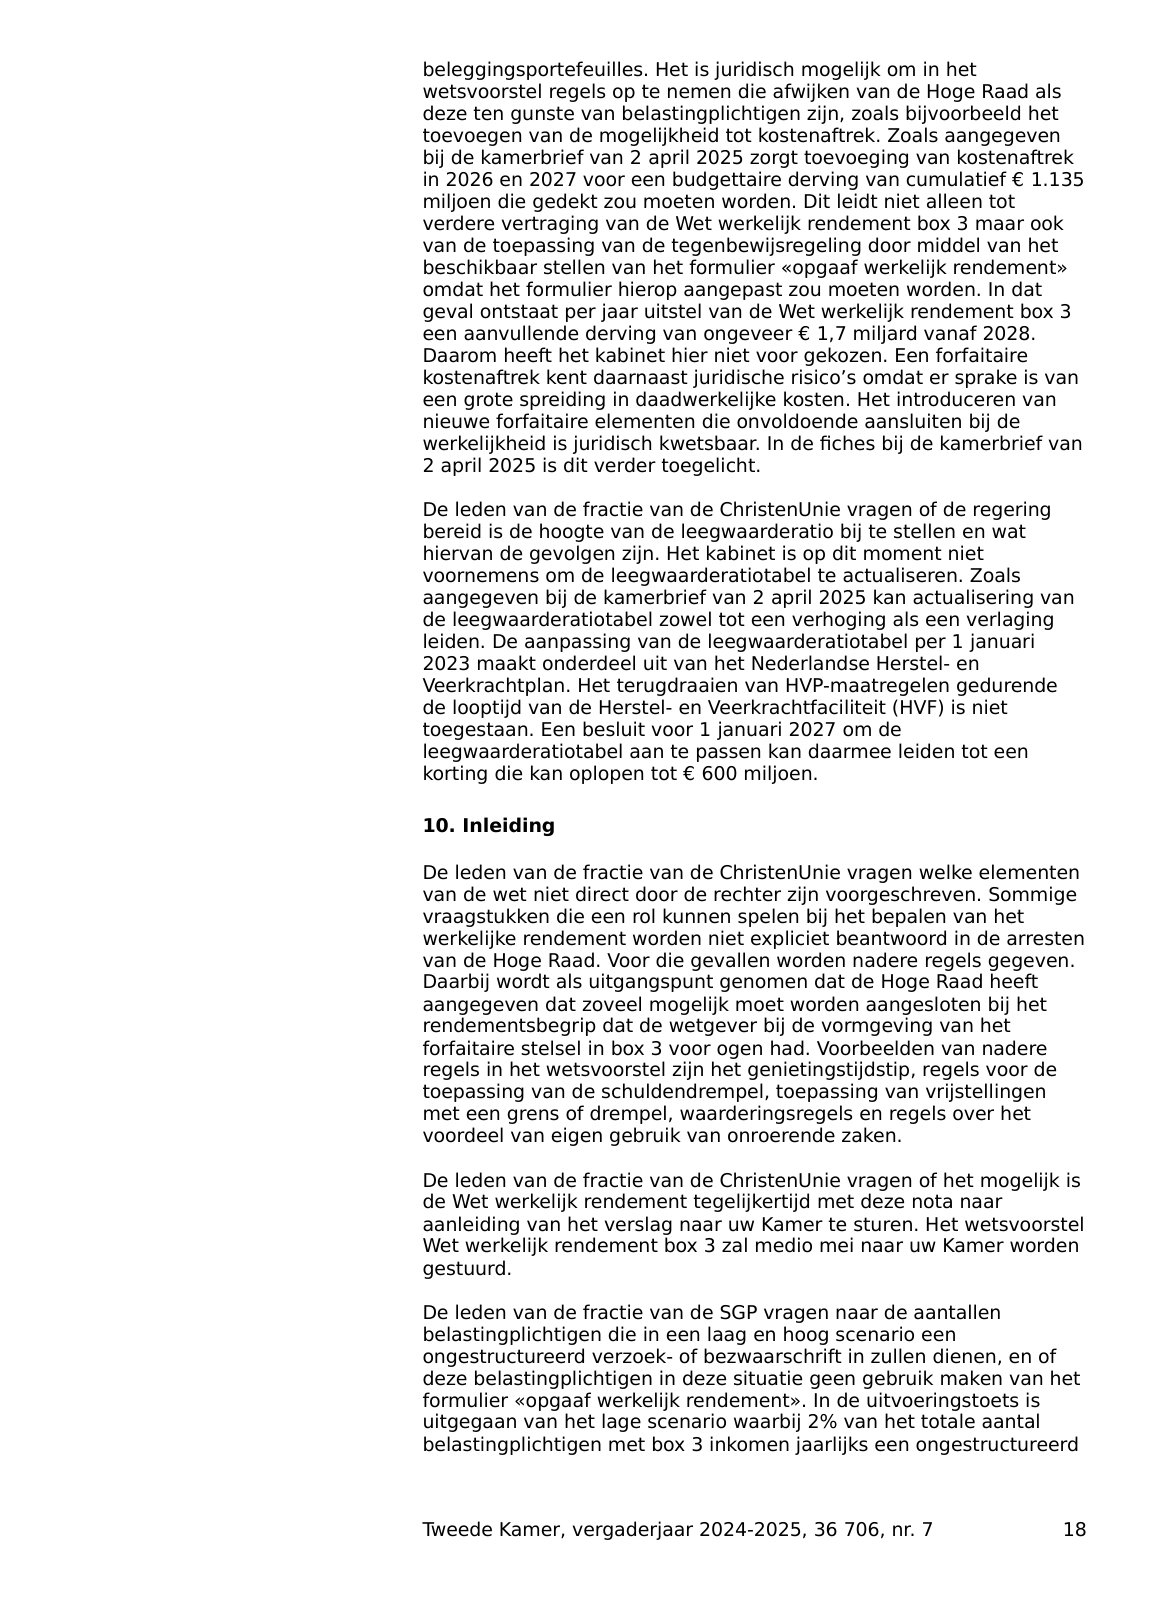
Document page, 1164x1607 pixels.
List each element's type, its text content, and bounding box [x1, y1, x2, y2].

text De leden van de fractie van de ChristenUnie vragen of de regering bereid is de hoogte van de leegwaarderatio bij te stellen en wat hiervan de gevolgen zijn. Het kabinet is op dit moment niet voornemens om de leegwaarderatiotabel te actualiseren. Zoals aangegeven bij de kamerbrief van 2 april 2025 kan actualisering van de leegwaarderatiotabel zowel tot een verhoging als een verlaging leiden. De aanpassing van de leegwaarderatiotabel per 1 januari 2023 maakt onderdeel uit van het Nederlandse Herstel- en Veerkrachtplan. Het terugdraaien van HVP-maatregelen gedurende de looptijd van de Herstel- en Veerkrachtfaciliteit (HVF) is niet toegestaan. Een besluit voor 1 januari 2027 om de leegwaarderatiotabel aan te passen kan daarmee leiden tot een korting die kan oplopen tot € 600 miljoen. [422, 499, 1087, 784]
text De leden van de fractie van de ChristenUnie vragen welke elementen van de wet niet direct door de rechter zijn voorgeschreven. Sommige vraagstukken die een rol kunnen spelen bij het bepalen van het werkelijke rendement worden niet expliciet beantwoord in de arresten van de Hoge Raad. Voor die gevallen worden nadere regels gegeven. Daarbij wordt als uitgangspunt genomen dat de Hoge Raad heeft aangegeven dat zoveel mogelijk moet worden aangesloten bij het rendementsbegrip dat de wetgever bij de vormgeving van het forfaitaire stelsel in box 3 voor ogen had. Voorbeelden van nadere regels in het wetsvoorstel zijn het genietingstijdstip, regels voor de toepassing van de schuldendrempel, toepassing van vrijstellingen met een grens of drempel, waarderingsregels en regels over het voordeel van eigen gebruik van onroerende zaken. [422, 862, 1087, 1147]
text beleggingsportefeuilles. Het is juridisch mogelijk om in het wetsvoorstel regels op te nemen die afwijken van de Hoge Raad als deze ten gunste van belastingplichtigen zijn, zoals bijvoorbeeld het toevoegen van de mogelijkheid tot kostenaftrek. Zoals aangegeven bij de kamerbrief van 2 april 2025 zorgt toevoeging van kostenaftrek in 2026 en 2027 voor een budgettaire derving van cumulatief € 1.135 miljoen die gedekt zou moeten worden. Dit leidt niet alleen tot verdere vertraging van de Wet werkelijk rendement box 3 maar ook van de toepassing van de tegenbewijsregeling door middel van het beschikbaar stellen van het formulier «opgaaf werkelijk rendement» omdat het formulier hierop aangepast zou moeten worden. In dat geval ontstaat per jaar uitstel van de Wet werkelijk rendement box 3 een aanvullende derving van ongeveer € 1,7 miljard vanaf 2028. Daarom heeft het kabinet hier niet voor gekozen. Een forfaitaire kostenaftrek kent daarnaast juridische risico’s omdat er sprake is van een grote spreiding in daadwerkelijke kosten. Het introduceren van nieuwe forfaitaire elementen die onvoldoende aansluiten bij de werkelijkheid is juridisch kwetsbaar. In de fiches bij de kamerbrief van 2 april 2025 is dit verder toegelicht. [422, 59, 1087, 477]
text De leden van de fractie van de ChristenUnie vragen of het mogelijk is de Wet werkelijk rendement tegelijkertijd met deze nota naar aanleiding van het verslag naar uw Kamer te sturen. Het wetsvoorstel Wet werkelijk rendement box 3 zal medio mei naar uw Kamer worden gestuurd. [422, 1169, 1087, 1279]
text De leden van de fractie van de SGP vragen naar de aantallen belastingplichtigen die in een laag en hoog scenario een ongestructureerd verzoek- of bezwaarschrift in zullen dienen, en of deze belastingplichtigen in deze situatie geen gebruik maken van het formulier «opgaaf werkelijk rendement». In de uitvoeringstoets is uitgegaan van het lage scenario waarbij 2% van het totale aantal belastingplichtigen met box 3 inkomen jaarlijks een ongestructureerd [422, 1302, 1087, 1455]
subtitle 10. Inleiding [422, 814, 1087, 837]
